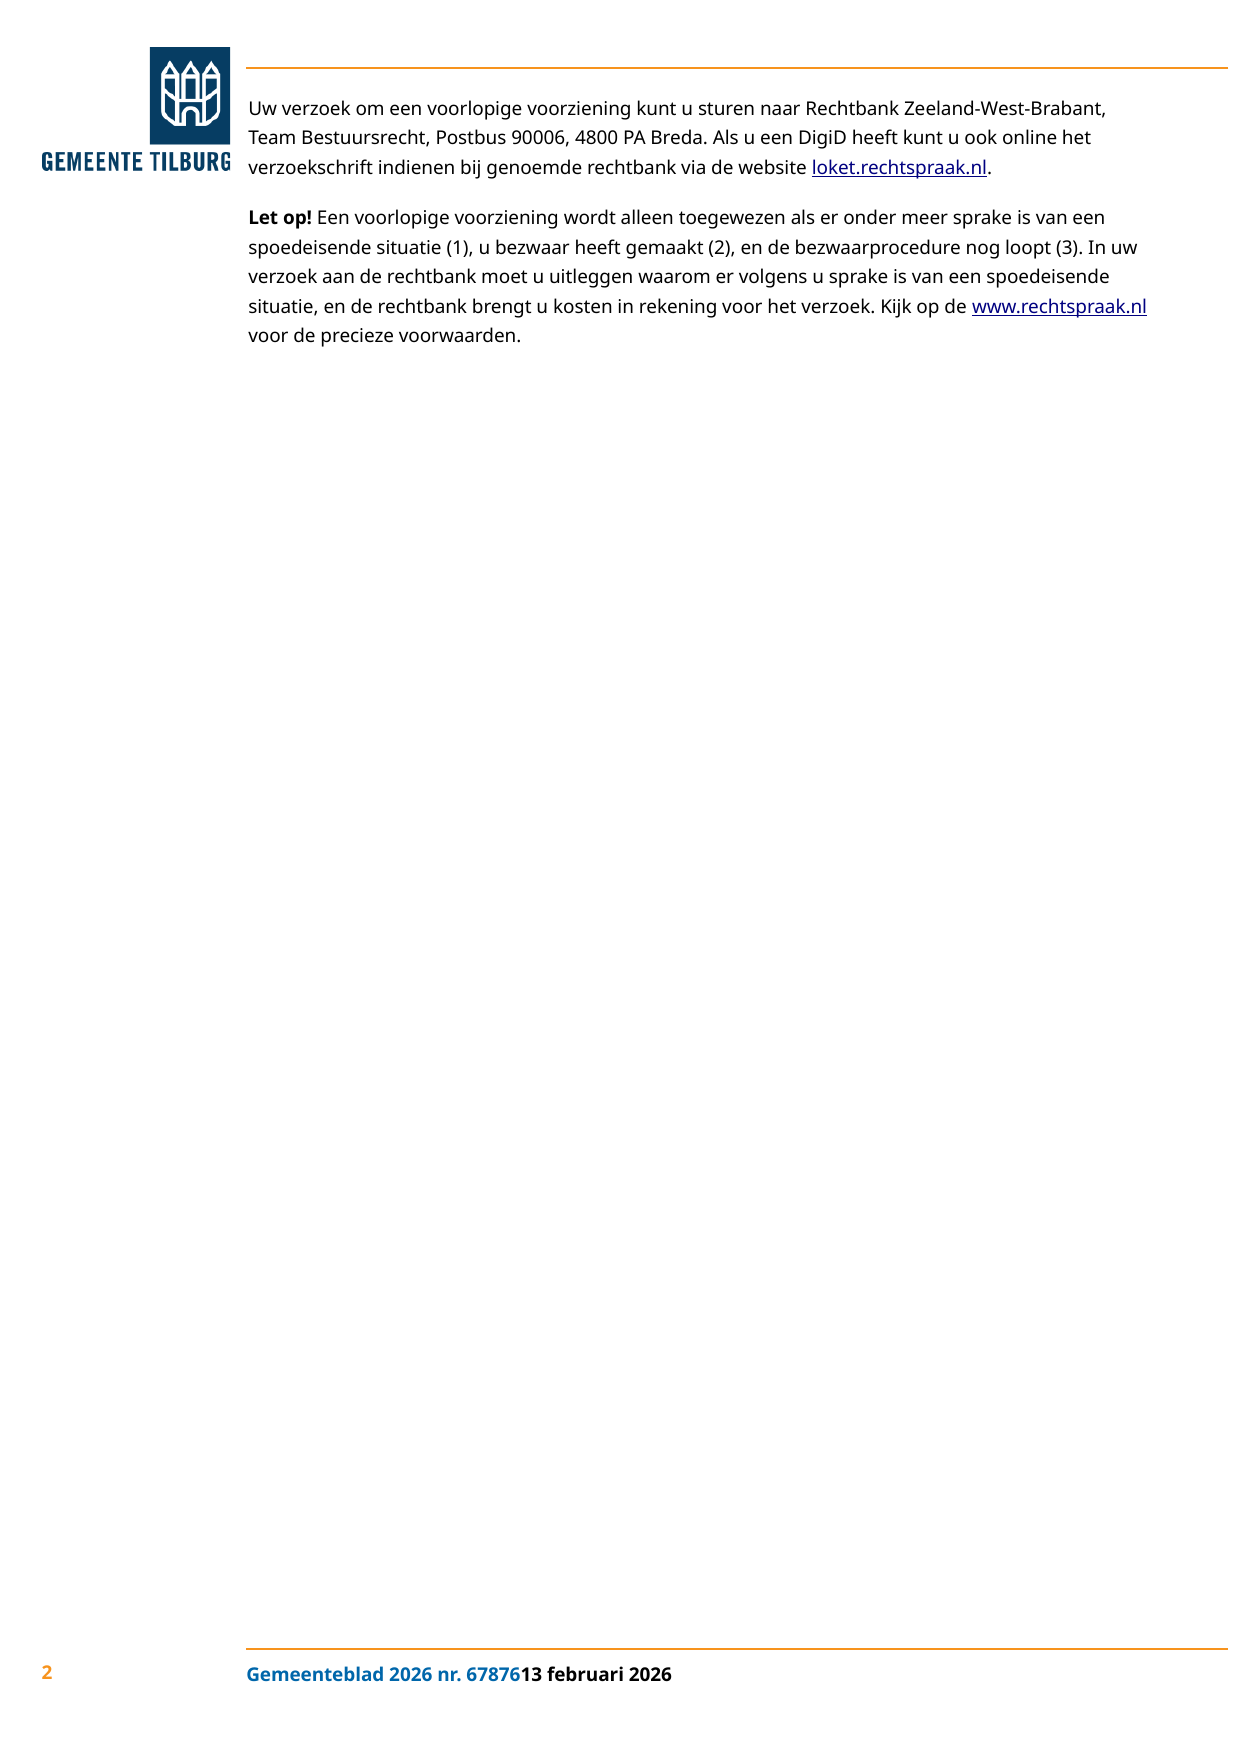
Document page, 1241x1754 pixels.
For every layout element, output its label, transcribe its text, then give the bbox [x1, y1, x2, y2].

text Uw verzoek om een voorlopige voorziening kunt u sturen naar Rechtbank Zeeland-West-Brabant, Team Bestuursrecht, Postbus 90006, 4800 PA Breda. Als u een DigiD heeft kunt u ook online het verzoekschrift indienen bij genoemde rechtbank via de website loket.rechtspraak.nl. [248, 95, 1152, 180]
text Let op! Een voorlopige voorziening wordt alleen toegewezen als er onder meer sprake is van een spoedeisende situatie (1), u bezwaar heeft gemaakt (2), en de bezwaarprocedure nog loopt (3). In uw verzoek aan de rechtbank moet u uitleggen waarom er volgens u sprake is van een spoedeisende situatie, en de rechtbank brengt u kosten in rekening voor het verzoek. Kijk op de www.rechtspraak.nl voor de precieze voorwaarden. [248, 204, 1152, 348]
picture [41, 47, 231, 172]
